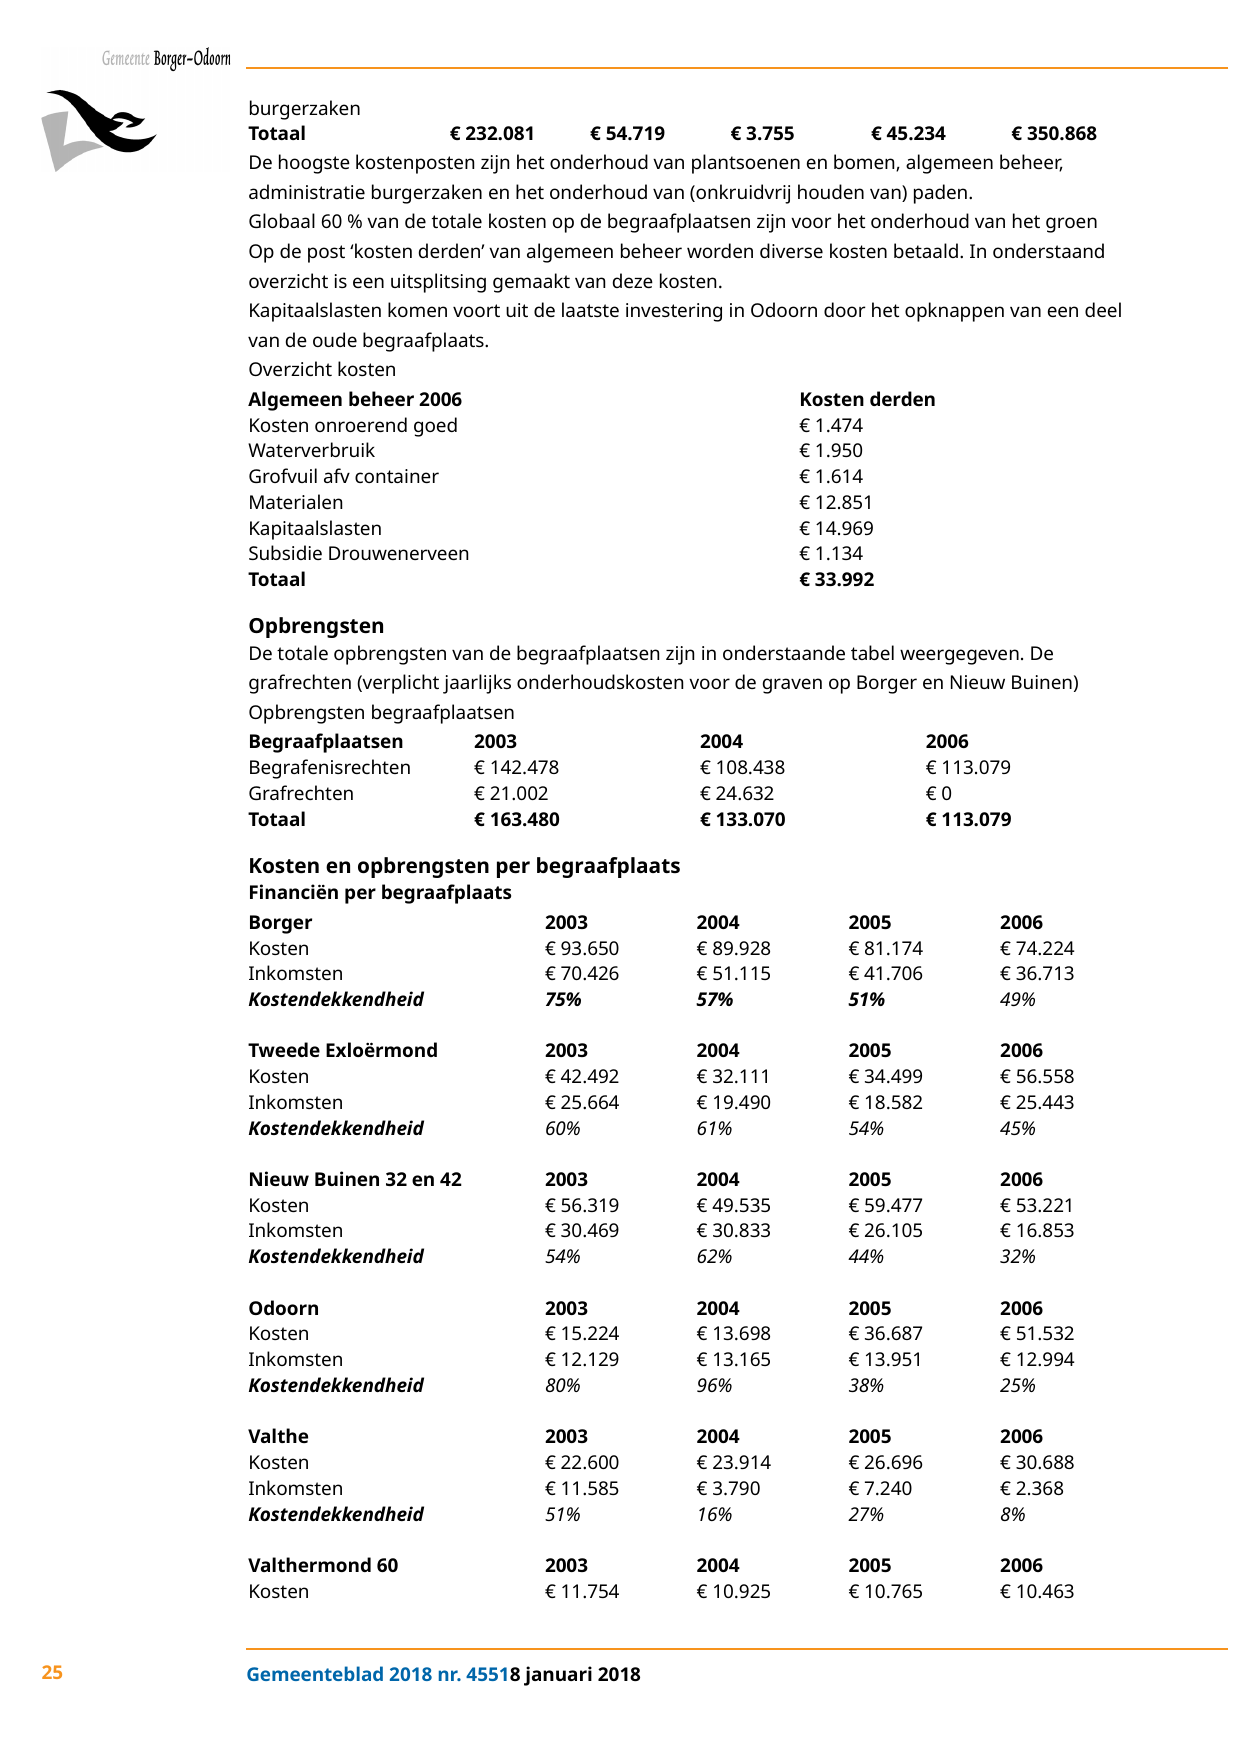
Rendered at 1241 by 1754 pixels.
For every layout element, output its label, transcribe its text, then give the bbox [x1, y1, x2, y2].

table_cell Materialen [248, 489, 799, 515]
table_cell [248, 1398, 545, 1423]
table_header Algemeen beheer 2006 [248, 386, 799, 412]
table_cell € 13.698 [696, 1321, 848, 1346]
table_cell € 10.925 [696, 1578, 848, 1604]
text Kapitaalslasten komen voort uit de laatste investering in Odoorn door het opknappen van een deel van de oude begraafplaats. [248, 297, 1152, 353]
table_cell € 113.079 [926, 806, 1152, 832]
table_cell 27% [848, 1501, 1000, 1526]
table_cell [696, 1269, 848, 1295]
table_cell € 350.868 [1011, 121, 1152, 146]
table_cell Kapitaalslasten [248, 515, 799, 541]
table_cell 60% [545, 1115, 696, 1141]
table_cell 2003 [545, 1295, 696, 1321]
table_cell 2003 [545, 1424, 696, 1449]
table_cell Kosten [248, 1192, 545, 1218]
table_cell burgerzaken [248, 95, 449, 121]
table_cell Begrafenisrechten [248, 754, 474, 780]
table_cell € 3.755 [730, 121, 871, 146]
table_cell [545, 1012, 696, 1038]
table_cell Waterverbruik [248, 438, 799, 463]
table_cell [545, 1398, 696, 1423]
table_cell [545, 1526, 696, 1552]
table_cell Totaal [248, 121, 449, 146]
table_cell € 25.443 [1000, 1089, 1152, 1115]
table_header Begraafplaatsen [248, 729, 474, 754]
table_cell € 93.650 [545, 935, 696, 960]
table_cell € 10.463 [1000, 1578, 1152, 1604]
table_cell € 30.469 [545, 1218, 696, 1243]
table_cell € 0 [926, 780, 1152, 806]
table_cell € 89.928 [696, 935, 848, 960]
table_header 2003 [474, 729, 700, 754]
table_cell 49% [1000, 986, 1152, 1012]
table_cell [848, 1012, 1000, 1038]
table_cell € 11.585 [545, 1475, 696, 1501]
table_cell [696, 1012, 848, 1038]
table_cell [1000, 1398, 1152, 1423]
table_cell [590, 95, 730, 121]
table_header 2003 [545, 909, 696, 935]
table_cell € 13.951 [848, 1346, 1000, 1372]
table_cell € 1.950 [799, 438, 1152, 463]
table_cell 2003 [545, 1038, 696, 1063]
table_cell € 21.002 [474, 780, 700, 806]
table_cell € 45.234 [871, 121, 1011, 146]
table_cell € 41.706 [848, 960, 1000, 986]
table_cell 8% [1000, 1501, 1152, 1526]
table_cell € 51.115 [696, 960, 848, 986]
table_cell Inkomsten [248, 1089, 545, 1115]
table_cell € 26.696 [848, 1449, 1000, 1475]
picture [41, 47, 231, 172]
table_cell [248, 1269, 545, 1295]
table_cell Totaal [248, 566, 799, 592]
table_header 2006 [926, 729, 1152, 754]
table_cell Kosten [248, 1449, 545, 1475]
table_cell € 24.632 [700, 780, 926, 806]
table_cell € 74.224 [1000, 935, 1152, 960]
table_cell 45% [1000, 1115, 1152, 1141]
table_cell 2006 [1000, 1166, 1152, 1192]
table_cell 2006 [1000, 1038, 1152, 1063]
table_cell Grofvuil afv container [248, 464, 799, 489]
table_cell 38% [848, 1372, 1000, 1398]
table_cell Kostendekkendheid [248, 986, 545, 1012]
table_cell € 1.474 [799, 412, 1152, 438]
table_cell 2005 [848, 1166, 1000, 1192]
table_cell [1000, 1526, 1152, 1552]
text Overzicht kosten [248, 357, 1152, 382]
table_cell Kosten [248, 1578, 545, 1604]
table_cell 2005 [848, 1424, 1000, 1449]
table_cell [450, 95, 590, 121]
table_cell € 11.754 [545, 1578, 696, 1604]
table_cell Inkomsten [248, 1218, 545, 1243]
table_cell € 30.833 [696, 1218, 848, 1243]
table_cell 16% [696, 1501, 848, 1526]
table_cell € 19.490 [696, 1089, 848, 1115]
table_cell Kosten [248, 935, 545, 960]
table_cell 2004 [696, 1295, 848, 1321]
table_cell Nieuw Buinen 32 en 42 [248, 1166, 545, 1192]
table_cell [696, 1398, 848, 1423]
table_cell Subsidie Drouwenerveen [248, 541, 799, 566]
table_cell € 59.477 [848, 1192, 1000, 1218]
table_cell Kosten [248, 1321, 545, 1346]
table_cell € 1.614 [799, 464, 1152, 489]
table_cell € 56.319 [545, 1192, 696, 1218]
table_cell 51% [545, 1501, 696, 1526]
table_cell € 81.174 [848, 935, 1000, 960]
table_cell Grafrechten [248, 780, 474, 806]
text Op de post ‘kosten derden’ van algemeen beheer worden diverse kosten betaald. In onderstaand overzicht is een uitsplitsing gemaakt van deze kosten. [248, 238, 1152, 293]
table_cell [1000, 1012, 1152, 1038]
table_cell € 26.105 [848, 1218, 1000, 1243]
table_cell Inkomsten [248, 960, 545, 986]
table_cell [248, 1526, 545, 1552]
table_cell € 10.765 [848, 1578, 1000, 1604]
table_cell 2003 [545, 1552, 696, 1578]
table_cell € 56.558 [1000, 1063, 1152, 1089]
table_cell € 108.438 [700, 754, 926, 780]
table_cell € 51.532 [1000, 1321, 1152, 1346]
table_cell € 36.687 [848, 1321, 1000, 1346]
table_cell [730, 95, 871, 121]
table_cell [848, 1269, 1000, 1295]
table_cell 80% [545, 1372, 696, 1398]
table_cell 2004 [696, 1166, 848, 1192]
table_cell € 113.079 [926, 754, 1152, 780]
table_cell Inkomsten [248, 1346, 545, 1372]
text De hoogste kostenposten zijn het onderhoud van plantsoenen en bomen, algemeen beheer, administratie burgerzaken en het onderhoud van (onkruidvrij houden van) paden. [248, 149, 1152, 205]
table_cell Kostendekkendheid [248, 1501, 545, 1526]
table_cell € 34.499 [848, 1063, 1000, 1089]
table_header 2005 [848, 909, 1000, 935]
table_cell [1000, 1269, 1152, 1295]
table_header 2004 [696, 909, 848, 935]
table_header 2006 [1000, 909, 1152, 935]
table_cell [545, 1269, 696, 1295]
table_cell € 70.426 [545, 960, 696, 986]
table_cell 54% [848, 1115, 1000, 1141]
table_cell 75% [545, 986, 696, 1012]
table_cell [696, 1526, 848, 1552]
table_cell 32% [1000, 1244, 1152, 1269]
table_cell 2005 [848, 1295, 1000, 1321]
table_cell 2004 [696, 1038, 848, 1063]
table_cell € 54.719 [590, 121, 730, 146]
table_cell € 7.240 [848, 1475, 1000, 1501]
table_cell 51% [848, 986, 1000, 1012]
table_cell € 1.134 [799, 541, 1152, 566]
table_cell Tweede Exloërmond [248, 1038, 545, 1063]
table_cell Kostendekkendheid [248, 1115, 545, 1141]
table_cell 62% [696, 1244, 848, 1269]
table_cell € 15.224 [545, 1321, 696, 1346]
table_cell € 142.478 [474, 754, 700, 780]
table_cell [848, 1141, 1000, 1166]
table_cell € 133.070 [700, 806, 926, 832]
table_cell € 232.081 [450, 121, 590, 146]
table_cell € 32.111 [696, 1063, 848, 1089]
table_cell 2004 [696, 1424, 848, 1449]
table_cell € 163.480 [474, 806, 700, 832]
table_cell 25% [1000, 1372, 1152, 1398]
table_cell 2004 [696, 1552, 848, 1578]
table_cell € 23.914 [696, 1449, 848, 1475]
table_cell 2005 [848, 1552, 1000, 1578]
table_cell 2005 [848, 1038, 1000, 1063]
table_cell [696, 1141, 848, 1166]
table_cell Kosten [248, 1063, 545, 1089]
table_cell € 12.994 [1000, 1346, 1152, 1372]
table_cell Odoorn [248, 1295, 545, 1321]
text Financiën per begraafplaats [248, 879, 1152, 905]
table_cell € 12.129 [545, 1346, 696, 1372]
table_cell € 42.492 [545, 1063, 696, 1089]
table_cell 2006 [1000, 1424, 1152, 1449]
table_cell 2006 [1000, 1295, 1152, 1321]
text Opbrengsten [248, 611, 1152, 640]
table_cell [848, 1526, 1000, 1552]
table_cell € 16.853 [1000, 1218, 1152, 1243]
text De totale opbrengsten van de begraafplaatsen zijn in onderstaande tabel weergegeven. De grafrechten (verplicht jaarlijks onderhoudskosten voor de graven op Borger en Nieuw Buinen) [248, 640, 1152, 695]
table_header Kosten derden [799, 386, 1152, 412]
table_header 2004 [700, 729, 926, 754]
table_cell € 14.969 [799, 515, 1152, 541]
table_cell € 18.582 [848, 1089, 1000, 1115]
table_cell [871, 95, 1011, 121]
table_cell [1000, 1141, 1152, 1166]
table_cell [248, 1141, 545, 1166]
table_cell [545, 1141, 696, 1166]
table_cell € 12.851 [799, 489, 1152, 515]
table_cell [848, 1398, 1000, 1423]
table_cell € 13.165 [696, 1346, 848, 1372]
table_cell Inkomsten [248, 1475, 545, 1501]
table_cell € 25.664 [545, 1089, 696, 1115]
table_cell 2003 [545, 1166, 696, 1192]
table_header Borger [248, 909, 545, 935]
table_cell Kostendekkendheid [248, 1244, 545, 1269]
table_cell 44% [848, 1244, 1000, 1269]
table_cell € 53.221 [1000, 1192, 1152, 1218]
table_cell € 36.713 [1000, 960, 1152, 986]
table_cell 61% [696, 1115, 848, 1141]
table_cell € 33.992 [799, 566, 1152, 592]
text Globaal 60 % van de totale kosten op de begraafplaatsen zijn voor het onderhoud van het groen [248, 209, 1152, 234]
table_cell [248, 1012, 545, 1038]
table_cell Kosten onroerend goed [248, 412, 799, 438]
table_cell € 22.600 [545, 1449, 696, 1475]
table_cell Valthermond 60 [248, 1552, 545, 1578]
text Opbrengsten begraafplaatsen [248, 699, 1152, 725]
table_cell [1011, 95, 1152, 121]
table_cell Totaal [248, 806, 474, 832]
table_cell 2006 [1000, 1552, 1152, 1578]
table_cell 57% [696, 986, 848, 1012]
table_cell € 30.688 [1000, 1449, 1152, 1475]
text Kosten en opbrengsten per begraafplaats [248, 851, 1152, 879]
table_cell € 2.368 [1000, 1475, 1152, 1501]
table_cell 54% [545, 1244, 696, 1269]
table_cell 96% [696, 1372, 848, 1398]
table_cell € 49.535 [696, 1192, 848, 1218]
table_cell Valthe [248, 1424, 545, 1449]
table_cell Kostendekkendheid [248, 1372, 545, 1398]
table_cell € 3.790 [696, 1475, 848, 1501]
